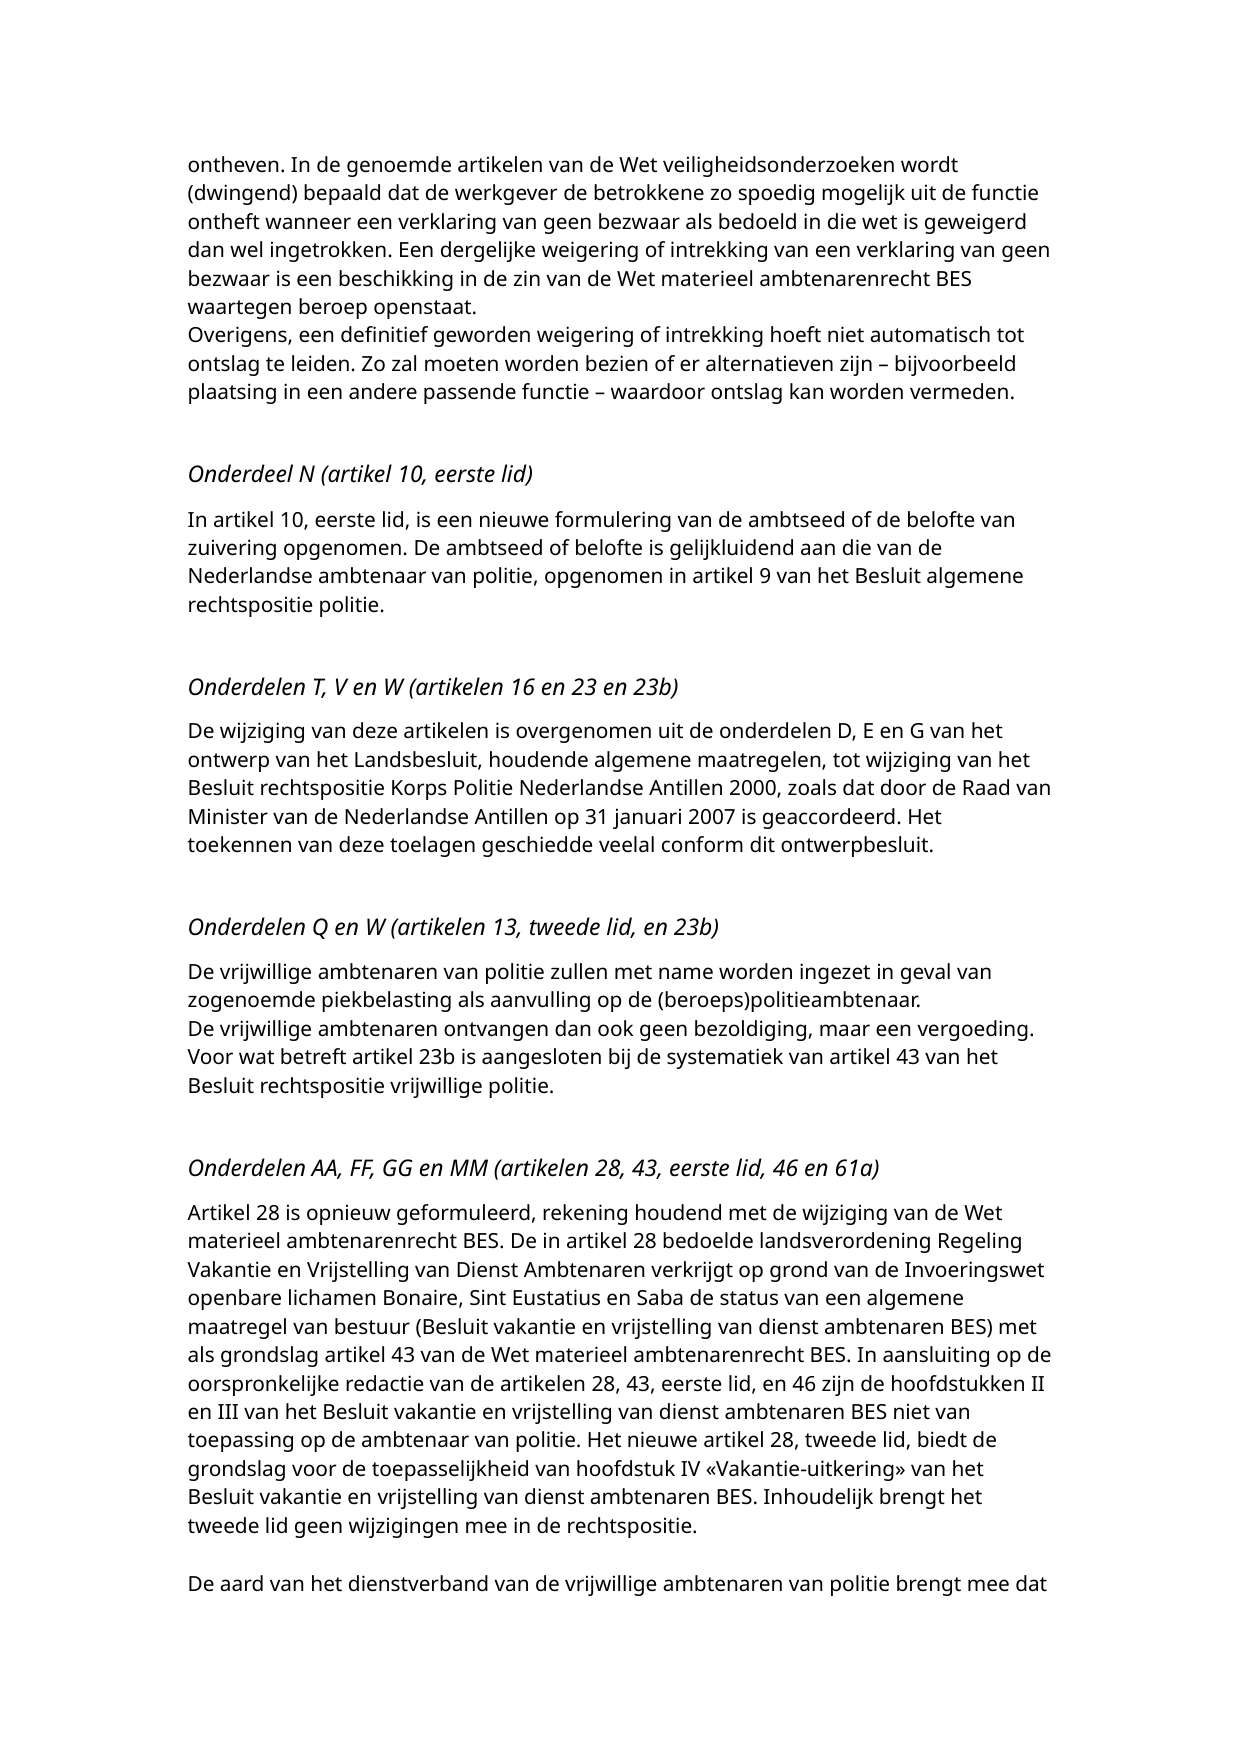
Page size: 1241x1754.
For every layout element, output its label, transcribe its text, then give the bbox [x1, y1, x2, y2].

text ontheven. In de genoemde artikelen van de Wet veiligheidsonderzoeken wordt (dwingend) bepaald dat de werkgever de betrokkene zo spoedig mogelijk uit de functie ontheft wanneer een verklaring van geen bezwaar als bedoeld in die wet is geweigerd dan wel ingetrokken. Een dergelijke weigering of intrekking van een verklaring van geen bezwaar is een beschikking in de zin van de Wet materieel ambtenarenrecht BES waartegen beroep openstaat. [187, 150, 1053, 321]
text Overigens, een definitief geworden weigering of intrekking hoeft niet automatisch tot ontslag te leiden. Zo zal moeten worden bezien of er alternatieven zijn – bijvoorbeeld plaatsing in een andere passende functie – waardoor ontslag kan worden vermeden. [187, 321, 1053, 406]
subtitle Onderdeel N (artikel 10, eerste lid) [187, 458, 1053, 490]
text De aard van het dienstverband van de vrijwillige ambtenaren van politie brengt mee dat [187, 1569, 1053, 1597]
text De vrijwillige ambtenaren van politie zullen met name worden ingezet in geval van zogenoemde piekbelasting als aanvulling op de (beroeps)politieambtenaar. [187, 957, 1053, 1014]
subtitle Onderdelen T, V en W (artikelen 16 en 23 en 23b) [187, 670, 1053, 702]
text In artikel 10, eerste lid, is een nieuwe formulering van de ambtseed of de belofte van zuivering opgenomen. De ambtseed of belofte is gelijkluidend aan die van de Nederlandse ambtenaar van politie, opgenomen in artikel 9 van het Besluit algemene rechtspositie politie. [187, 505, 1053, 618]
text De vrijwillige ambtenaren ontvangen dan ook geen bezoldiging, maar een vergoeding. Voor wat betreft artikel 23b is aangesloten bij de systematiek van artikel 43 van het Besluit rechtspositie vrijwillige politie. [187, 1014, 1053, 1099]
text De wijziging van deze artikelen is overgenomen uit de onderdelen D, E en G van het ontwerp van het Landsbesluit, houdende algemene maatregelen, tot wijziging van het Besluit rechtspositie Korps Politie Nederlandse Antillen 2000, zoals dat door de Raad van Minister van de Nederlandse Antillen op 31 januari 2007 is geaccordeerd. Het toekennen van deze toelagen geschiedde veelal conform dit ontwerpbesluit. [187, 717, 1053, 859]
subtitle Onderdelen AA, FF, GG en MM (artikelen 28, 43, eerste lid, 46 en 61a) [187, 1152, 1053, 1183]
text Artikel 28 is opnieuw geformuleerd, rekening houdend met de wijziging van de Wet materieel ambtenarenrecht BES. De in artikel 28 bedoelde landsverordening Regeling Vakantie en Vrijstelling van Dienst Ambtenaren verkrijgt op grond van de Invoeringswet openbare lichamen Bonaire, Sint Eustatius en Saba de status van een algemene maatregel van bestuur (Besluit vakantie en vrijstelling van dienst ambtenaren BES) met als grondslag artikel 43 van de Wet materieel ambtenarenrecht BES. In aansluiting op de oorspronkelijke redactie van de artikelen 28, 43, eerste lid, en 46 zijn de hoofdstukken II en III van het Besluit vakantie en vrijstelling van dienst ambtenaren BES niet van toepassing op de ambtenaar van politie. Het nieuwe artikel 28, tweede lid, biedt de grondslag voor de toepasselijkheid van hoofdstuk IV «Vakantie-uitkering» van het Besluit vakantie en vrijstelling van dienst ambtenaren BES. Inhoudelijk brengt het tweede lid geen wijzigingen mee in de rechtspositie. [187, 1198, 1053, 1539]
subtitle Onderdelen Q en W (artikelen 13, tweede lid, en 23b) [187, 911, 1053, 942]
